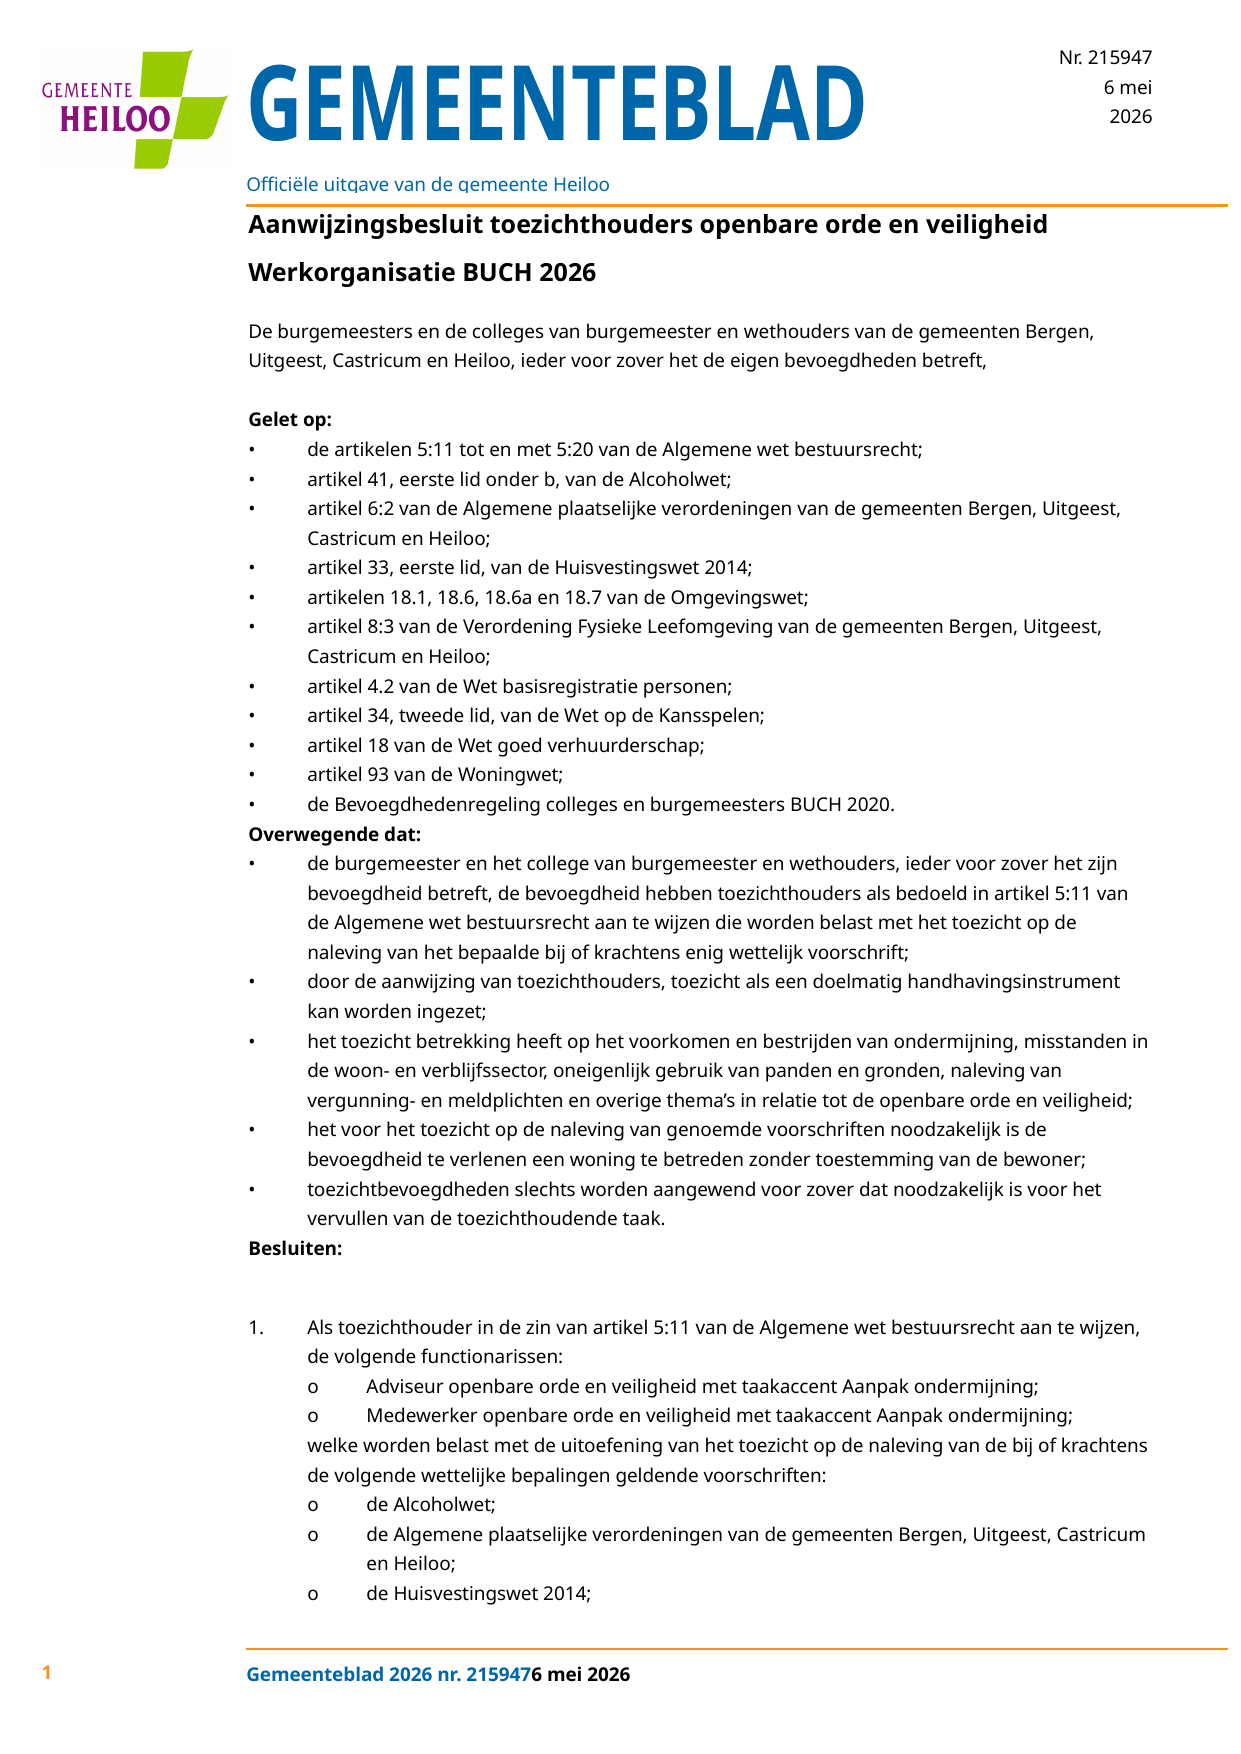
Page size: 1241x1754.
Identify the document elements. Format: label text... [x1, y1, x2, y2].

list artikel 8:3 van de Verordening Fysieke Leefomgeving van de gemeenten Bergen, Uitgeest, Castricum en Heiloo; [248, 614, 1152, 669]
text Aanwijzingsbesluit toezichthouders openbare orde en veiligheid Werkorganisatie BUCH 2026 [248, 207, 1152, 288]
list de Bevoegdhedenregeling colleges en burgemeesters BUCH 2020. [248, 791, 1152, 817]
list artikel 41, eerste lid onder b, van de Alcoholwet; [248, 466, 1152, 492]
list de Algemene plaatselijke verordeningen van de gemeenten Bergen, Uitgeest, Castricum en Heiloo; [307, 1521, 1152, 1576]
list de artikelen 5:11 tot en met 5:20 van de Algemene wet bestuursrecht; [248, 436, 1152, 462]
text De burgemeesters en de colleges van burgemeester en wethouders van de gemeenten Bergen, Uitgeest, Castricum en Heiloo, ieder voor zover het de eigen bevoegdheden betreft, [248, 318, 1152, 373]
list Adviseur openbare orde en veiligheid met taakaccent Aanpak ondermijning; [307, 1373, 1152, 1399]
list door de aanwijzing van toezichthouders, toezicht als een doelmatig handhavingsinstrument kan worden ingezet; [248, 969, 1152, 1024]
list artikel 33, eerste lid, van de Huisvestingswet 2014; [248, 554, 1152, 580]
list artikel 93 van de Woningwet; [248, 762, 1152, 787]
list de burgemeester en het college van burgemeester en wethouders, ieder voor zover het zijn bevoegdheid betreft, de bevoegdheid hebben toezichthouders als bedoeld in artikel 5:11 van de Algemene wet bestuursrecht aan te wijzen die worden belast met het toezicht op de naleving van het bepaalde bij of krachtens enig wettelijk voorschrift; [248, 850, 1152, 965]
list de Alcoholwet; [307, 1491, 1152, 1517]
list het voor het toezicht op de naleving van genoemde voorschriften noodzakelijk is de bevoegdheid te verlenen een woning te betreden zonder toestemming van de bewoner; [248, 1117, 1152, 1172]
list artikel 6:2 van de Algemene plaatselijke verordeningen van de gemeenten Bergen, Uitgeest, Castricum en Heiloo; [248, 495, 1152, 551]
text Overwegende dat: [248, 821, 1152, 847]
list Medewerker openbare orde en veiligheid met taakaccent Aanpak ondermijning; [307, 1403, 1152, 1428]
list artikel 34, tweede lid, van de Wet op de Kansspelen; [248, 702, 1152, 728]
list de Huisvestingswet 2014; [307, 1580, 1152, 1606]
list het toezicht betrekking heeft op het voorkomen en bestrijden van ondermijning, misstanden in de woon- en verblijfssector, oneigenlijk gebruik van panden en gronden, naleving van vergunning- en meldplichten en overige thema’s in relatie tot de openbare orde en veiligheid; [248, 1028, 1152, 1113]
list Als toezichthouder in de zin van artikel 5:11 van de Algemene wet bestuursrecht aan te wijzen, de volgende functionarissen: [248, 1314, 1152, 1369]
list toezichtbevoegdheden slechts worden aangewend voor zover dat noodzakelijk is voor het vervullen van de toezichthoudende taak. [248, 1176, 1152, 1231]
list artikel 18 van de Wet goed verhuurderschap; [248, 732, 1152, 758]
text Gelet op: [248, 407, 1152, 432]
text Besluiten: [248, 1235, 1152, 1261]
list welke worden belast met de uitoefening van het toezicht op de naleving van de bij of krachtens de volgende wettelijke bepalingen geldende voorschriften: [248, 1432, 1152, 1487]
picture [41, 47, 231, 172]
list artikel 4.2 van de Wet basisregistratie personen; [248, 673, 1152, 699]
list artikelen 18.1, 18.6, 18.6a en 18.7 van de Omgevingswet; [248, 584, 1152, 610]
